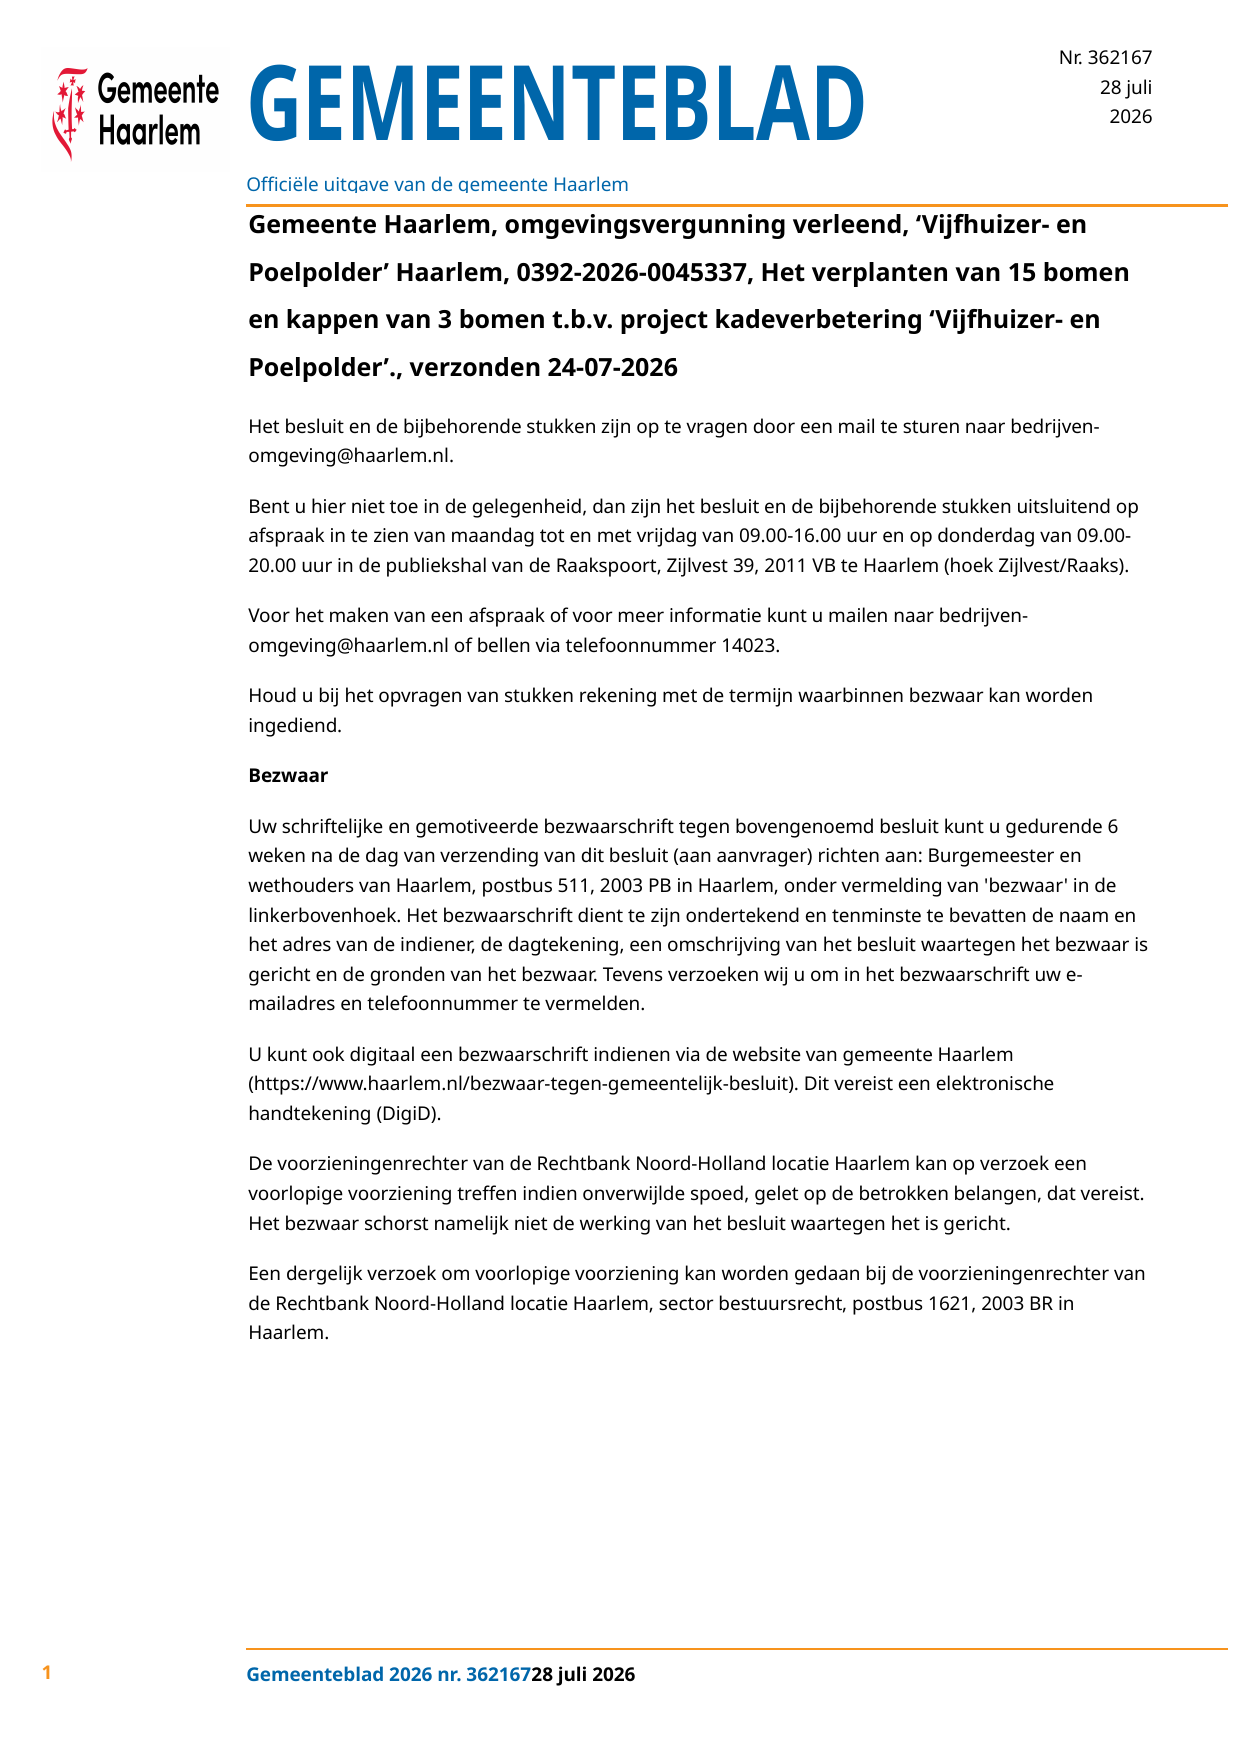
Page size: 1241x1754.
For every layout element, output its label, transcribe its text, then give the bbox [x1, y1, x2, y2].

text De voorzieningenrechter van de Rechtbank Noord-Holland locatie Haarlem kan op verzoek een voorlopige voorziening treffen indien onverwijlde spoed, gelet op de betrokken belangen, dat vereist. Het bezwaar schorst namelijk niet de werking van het besluit waartegen het is gericht. [248, 1151, 1152, 1236]
text Bent u hier niet toe in de gelegenheid, dan zijn het besluit en de bijbehorende stukken uitsluitend op afspraak in te zien van maandag tot en met vrijdag van 09.00-16.00 uur en op donderdag van 09.00-20.00 uur in de publiekshal van de Raakspoort, Zijlvest 39, 2011 VB te Haarlem (hoek Zijlvest/Raaks). [248, 493, 1152, 578]
text Voor het maken van een afspraak of voor meer informatie kunt u mailen naar bedrijven-omgeving@haarlem.nl of bellen via telefoonnummer 14023. [248, 603, 1152, 658]
text Een dergelijk verzoek om voorlopige voorziening kan worden gedaan bij de voorzieningenrechter van de Rechtbank Noord-Holland locatie Haarlem, sector bestuursrecht, postbus 1621, 2003 BR in Haarlem. [248, 1260, 1152, 1345]
text Gemeente Haarlem, omgevingsvergunning verleend, ‘Vijfhuizer- en Poelpolder’ Haarlem, 0392-2026-0045337, Het verplanten van 15 bomen en kappen van 3 bomen t.b.v. project kadeverbetering ‘Vijfhuizer- en Poelpolder’., verzonden 24-07-2026 [248, 207, 1152, 384]
text Bezwaar [248, 763, 1152, 788]
text Uw schriftelijke en gemotiveerde bezwaarschrift tegen bovengenoemd besluit kunt u gedurende 6 weken na de dag van verzending van dit besluit (aan aanvrager) richten aan: Burgemeester en wethouders van Haarlem, postbus 511, 2003 PB in Haarlem, onder vermelding van 'bezwaar' in de linkerbovenhoek. Het bezwaarschrift dient te zijn ondertekend en tenminste te bevatten de naam en het adres van de indiener, de dagtekening, een omschrijving van het besluit waartegen het bezwaar is gericht en de gronden van het bezwaar. Tevens verzoeken wij u om in het bezwaarschrift uw e-mailadres en telefoonnummer te vermelden. [248, 813, 1152, 1016]
text U kunt ook digitaal een bezwaarschrift indienen via de website van gemeente Haarlem (https://www.haarlem.nl/bezwaar-tegen-gemeentelijk-besluit). Dit vereist een elektronische handtekening (DigiD). [248, 1041, 1152, 1126]
picture [41, 47, 231, 172]
text Het besluit en de bijbehorende stukken zijn op te vragen door een mail te sturen naar bedrijven-omgeving@haarlem.nl. [248, 413, 1152, 468]
text Houd u bij het opvragen van stukken rekening met de termijn waarbinnen bezwaar kan worden ingediend. [248, 683, 1152, 738]
